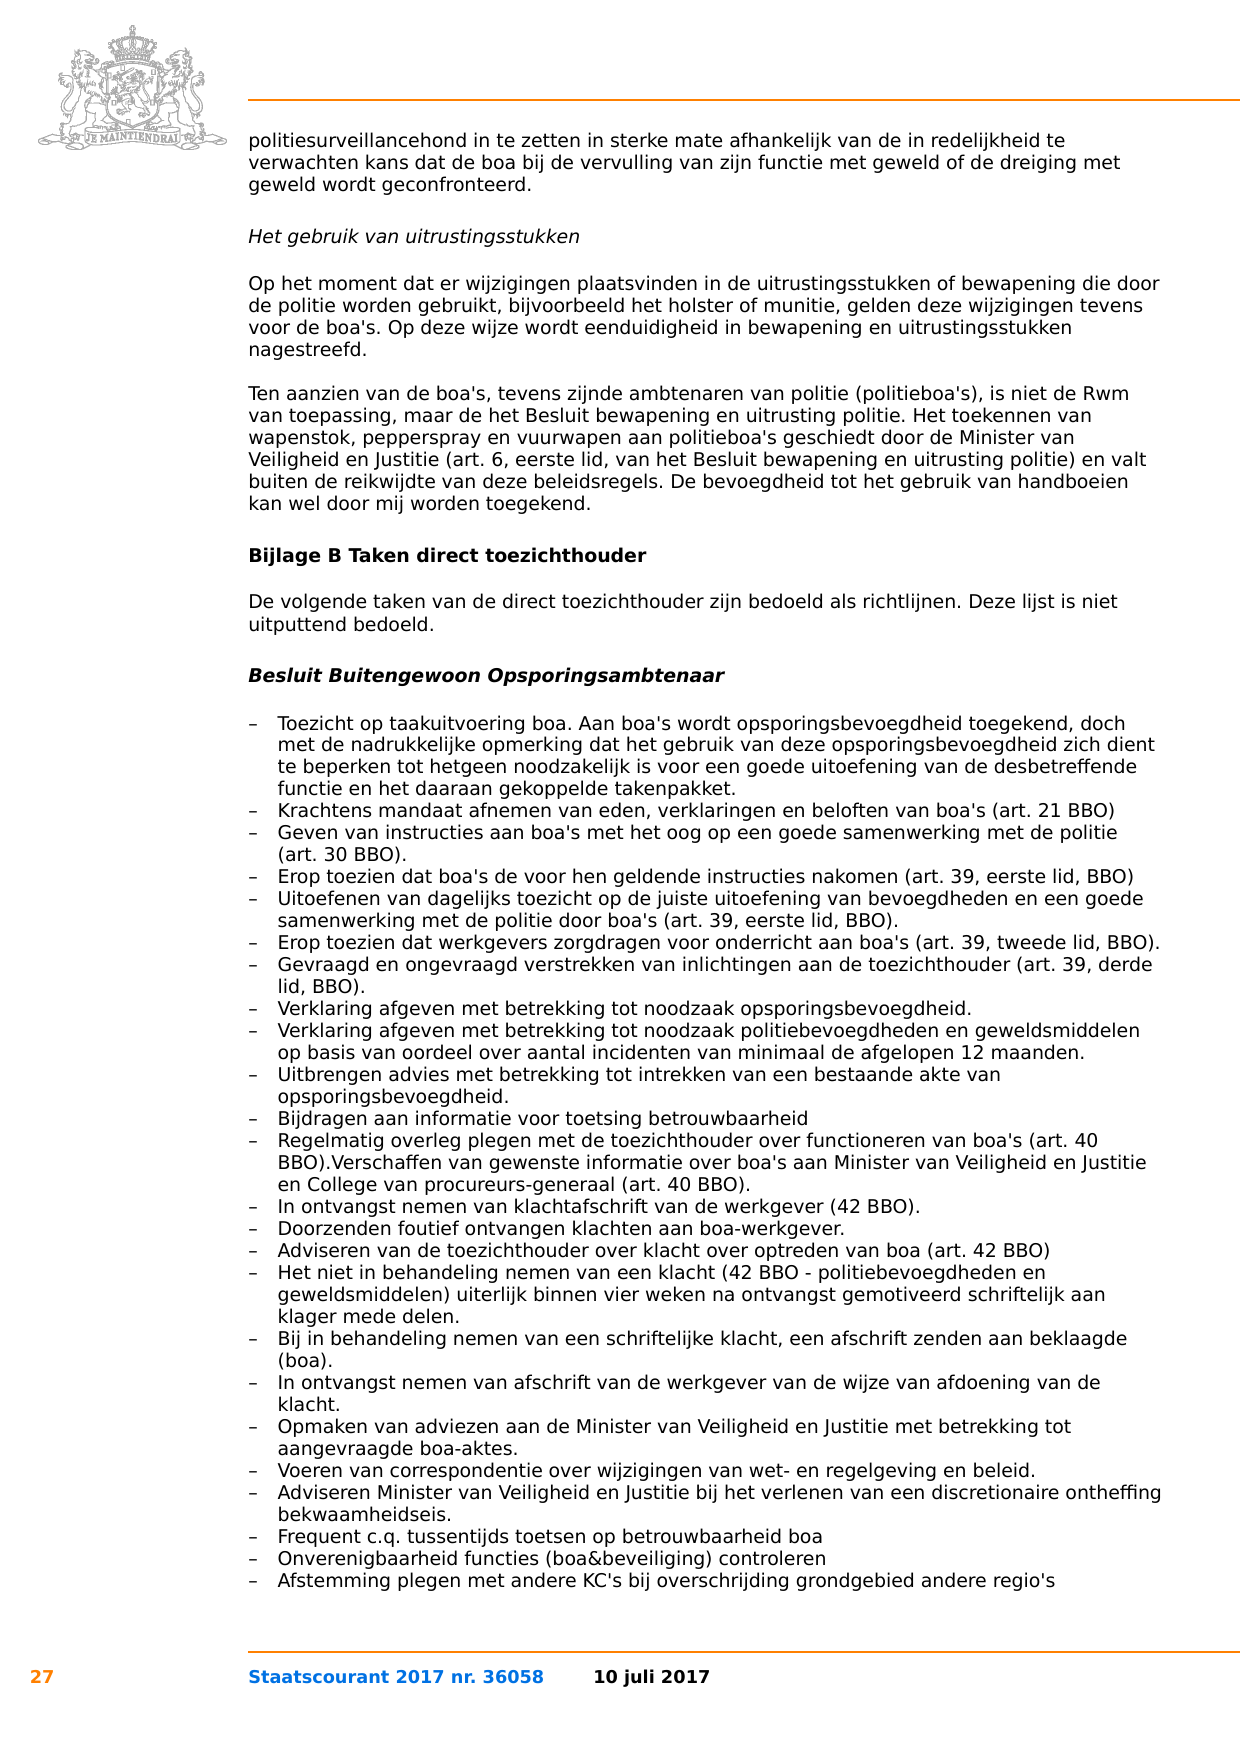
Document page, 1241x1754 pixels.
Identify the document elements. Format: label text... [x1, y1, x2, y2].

text – Bijdragen aan informatie voor toetsing betrouwbaarheid [248, 1108, 1163, 1130]
text – Gevraagd en ongevraagd verstrekken van inlichtingen aan de toezichthouder (art. 39, derde lid, BBO). [248, 954, 1163, 998]
text Ten aanzien van de boa's, tevens zijnde ambtenaren van politie (politieboa's), is niet de Rwm van toepassing, maar de het Besluit bewapening en uitrusting politie. Het toekennen van wapenstok, pepperspray en vuurwapen aan politieboa's geschiedt door de Minister van Veiligheid en Justitie (art. 6, eerste lid, van het Besluit bewapening en uitrusting politie) en valt buiten de reikwijdte van deze beleidsregels. De bevoegdheid tot het gebruik van handboeien kan wel door mij worden toegekend. [248, 383, 1163, 514]
text – Adviseren van de toezichthouder over klacht over optreden van boa (art. 42 BBO) [248, 1240, 1163, 1262]
text – In ontvangst nemen van klachtafschrift van de werkgever (42 BBO). [248, 1196, 1163, 1218]
text – Onverenigbaarheid functies (boa&beveiliging) controleren [248, 1548, 1163, 1569]
text – Uitoefenen van dagelijks toezicht op de juiste uitoefening van bevoegdheden en een goede samenwerking met de politie door boa's (art. 39, eerste lid, BBO). [248, 888, 1163, 932]
text – Erop toezien dat werkgevers zorgdragen voor onderricht aan boa's (art. 39, tweede lid, BBO). [248, 932, 1163, 954]
text – Frequent c.q. tussentijds toetsen op betrouwbaarheid boa [248, 1526, 1163, 1548]
subtitle Bijlage B Taken direct toezichthouder [248, 544, 1163, 566]
text – Toezicht op taakuitvoering boa. Aan boa's wordt opsporingsbevoegdheid toegekend, doch met de nadrukkelijke opmerking dat het gebruik van deze opsporingsbevoegdheid zich dient te beperken tot hetgeen noodzakelijk is voor een goede uitoefening van de desbetreffende functie en het daaraan gekoppelde takenpakket. [248, 712, 1163, 800]
text – Verklaring afgeven met betrekking tot noodzaak opsporingsbevoegdheid. [248, 998, 1163, 1020]
text – Uitbrengen advies met betrekking tot intrekken van een bestaande akte van opsporingsbevoegdheid. [248, 1064, 1163, 1108]
text – Verklaring afgeven met betrekking tot noodzaak politiebevoegdheden en geweldsmiddelen op basis van oordeel over aantal incidenten van minimaal de afgelopen 12 maanden. [248, 1020, 1163, 1064]
text – Regelmatig overleg plegen met de toezichthouder over functioneren van boa's (art. 40 BBO).Verschaffen van gewenste informatie over boa's aan Minister van Veiligheid en Justitie en College van procureurs-generaal (art. 40 BBO). [248, 1130, 1163, 1196]
text – Doorzenden foutief ontvangen klachten aan boa-werkgever. [248, 1218, 1163, 1240]
text – Afstemming plegen met andere KC's bij overschrijding grondgebied andere regio's [248, 1569, 1163, 1592]
text – Voeren van correspondentie over wijzigingen van wet- en regelgeving en beleid. [248, 1460, 1163, 1482]
text Op het moment dat er wijzigingen plaatsvinden in de uitrustingsstukken of bewapening die door de politie worden gebruikt, bijvoorbeeld het holster of munitie, gelden deze wijzigingen tevens voor de boa's. Op deze wijze wordt eenduidigheid in bewapening en uitrustingsstukken nagestreefd. [248, 273, 1163, 361]
text – Geven van instructies aan boa's met het oog op een goede samenwerking met de politie (art. 30 BBO). [248, 822, 1163, 866]
text – Bij in behandeling nemen van een schriftelijke klacht, een afschrift zenden aan beklaagde (boa). [248, 1328, 1163, 1372]
text politiesurveillancehond in te zetten in sterke mate afhankelijk van de in redelijkheid te verwachten kans dat de boa bij de vervulling van zijn functie met geweld of de dreiging met geweld wordt geconfronteerd. [248, 130, 1163, 196]
subtitle Het gebruik van uitrustingsstukken [248, 226, 1163, 248]
text – Erop toezien dat boa's de voor hen geldende instructies nakomen (art. 39, eerste lid, BBO) [248, 866, 1163, 888]
subtitle Besluit Buitengewoon Opsporingsambtenaar [248, 665, 1163, 687]
picture [38, 25, 227, 150]
text – In ontvangst nemen van afschrift van de werkgever van de wijze van afdoening van de klacht. [248, 1372, 1163, 1416]
text – Opmaken van adviezen aan de Minister van Veiligheid en Justitie met betrekking tot aangevraagde boa-aktes. [248, 1416, 1163, 1460]
text – Adviseren Minister van Veiligheid en Justitie bij het verlenen van een discretionaire ontheffing bekwaamheidseis. [248, 1482, 1163, 1526]
text De volgende taken van de direct toezichthouder zijn bedoeld als richtlijnen. Deze lijst is niet uitputtend bedoeld. [248, 591, 1163, 635]
text – Het niet in behandeling nemen van een klacht (42 BBO - politiebevoegdheden en geweldsmiddelen) uiterlijk binnen vier weken na ontvangst gemotiveerd schriftelijk aan klager mede delen. [248, 1262, 1163, 1328]
text – Krachtens mandaat afnemen van eden, verklaringen en beloften van boa's (art. 21 BBO) [248, 800, 1163, 822]
